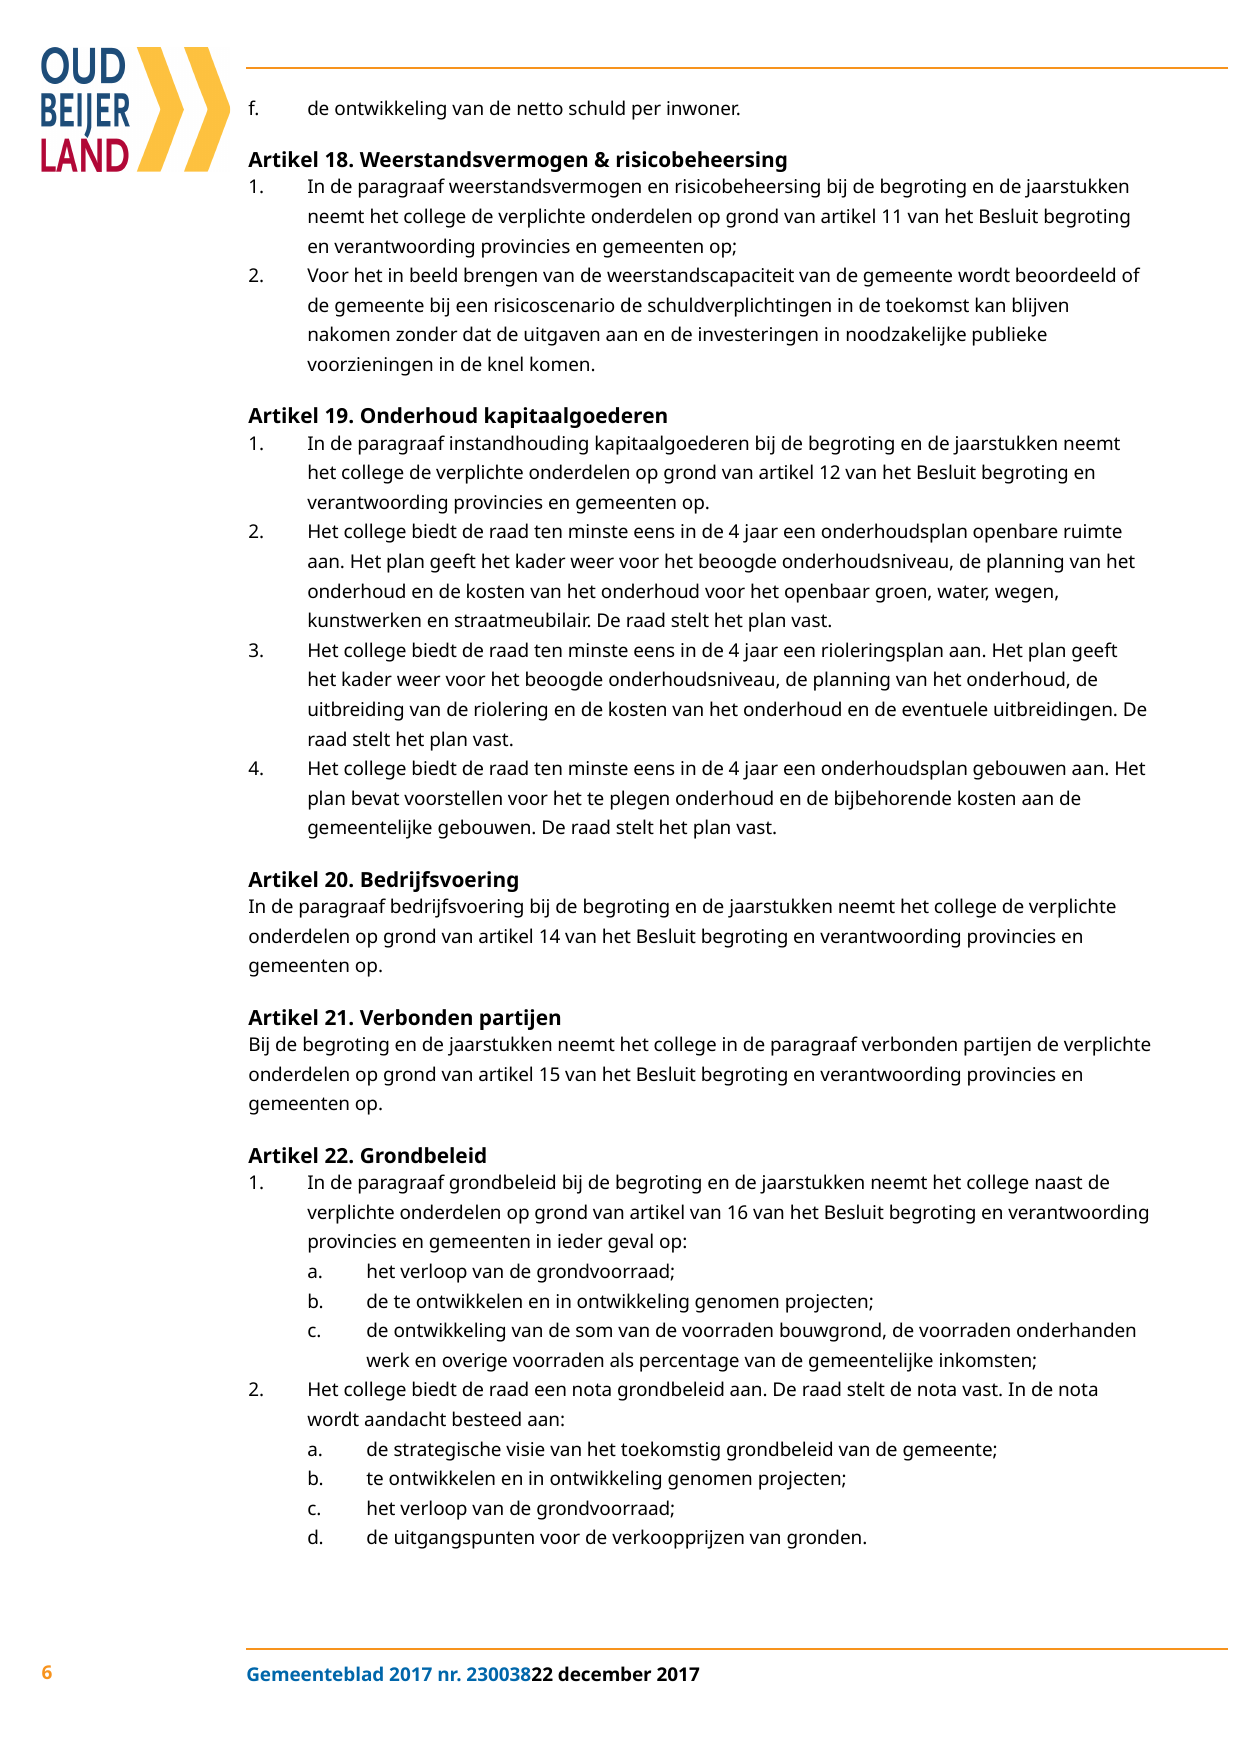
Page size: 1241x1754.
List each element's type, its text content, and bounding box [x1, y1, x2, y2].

list Het college biedt de raad ten minste eens in de 4 jaar een onderhoudsplan openbare ruimte aan. Het plan geeft het kader weer voor het beoogde onderhoudsniveau, de planning van het onderhoud en de kosten van het onderhoud voor het openbaar groen, water, wegen, kunstwerken en straatmeubilair. De raad stelt het plan vast. [248, 519, 1152, 633]
list Het college biedt de raad ten minste eens in de 4 jaar een onderhoudsplan gebouwen aan. Het plan bevat voorstellen voor het te plegen onderhoud en de bijbehorende kosten aan de gemeentelijke gebouwen. De raad stelt het plan vast. [248, 755, 1152, 840]
text In de paragraaf bedrijfsvoering bij de begroting en de jaarstukken neemt het college de verplichte onderdelen op grond van artikel 14 van het Besluit begroting en verantwoording provincies en gemeenten op. [248, 893, 1152, 978]
list Voor het in beeld brengen van de weerstandscapaciteit van de gemeente wordt beoordeeld of de gemeente bij een risicoscenario de schuldverplichtingen in de toekomst kan blijven nakomen zonder dat de uitgaven aan en de investeringen in noodzakelijke publieke voorzieningen in de knel komen. [248, 262, 1152, 377]
list de ontwikkeling van de netto schuld per inwoner. [248, 95, 1152, 121]
list In de paragraaf weerstandsvermogen en risicobeheersing bij de begroting en de jaarstukken neemt het college de verplichte onderdelen op grond van artikel 11 van het Besluit begroting en verantwoording provincies en gemeenten op; [248, 174, 1152, 258]
list te ontwikkelen en in ontwikkeling genomen projecten; [307, 1465, 1152, 1491]
list de uitgangspunten voor de verkoopprijzen van gronden. [307, 1524, 1152, 1550]
text Artikel 21. Verbonden partijen [248, 1003, 1152, 1031]
list In de paragraaf grondbeleid bij de begroting en de jaarstukken neemt het college naast de verplichte onderdelen op grond van artikel van 16 van het Besluit begroting en verantwoording provincies en gemeenten in ieder geval op: [248, 1169, 1152, 1254]
text Bij de begroting en de jaarstukken neemt het college in de paragraaf verbonden partijen de verplichte onderdelen op grond van artikel 15 van het Besluit begroting en verantwoording provincies en gemeenten op. [248, 1031, 1152, 1116]
list het verloop van de grondvoorraad; [307, 1258, 1152, 1284]
list In de paragraaf instandhouding kapitaalgoederen bij de begroting en de jaarstukken neemt het college de verplichte onderdelen op grond van artikel 12 van het Besluit begroting en verantwoording provincies en gemeenten op. [248, 430, 1152, 515]
text Artikel 19. Onderhoud kapitaalgoederen [248, 402, 1152, 430]
list Het college biedt de raad ten minste eens in de 4 jaar een rioleringsplan aan. Het plan geeft het kader weer voor het beoogde onderhoudsniveau, de planning van het onderhoud, de uitbreiding van de riolering en de kosten van het onderhoud en de eventuele uitbreidingen. De raad stelt het plan vast. [248, 637, 1152, 752]
text Artikel 22. Grondbeleid [248, 1141, 1152, 1169]
list de strategische visie van het toekomstig grondbeleid van de gemeente; [307, 1436, 1152, 1461]
text Artikel 20. Bedrijfsvoering [248, 865, 1152, 893]
list het verloop van de grondvoorraad; [307, 1495, 1152, 1521]
list de ontwikkeling van de som van de voorraden bouwgrond, de voorraden onderhanden werk en overige voorraden als percentage van de gemeentelijke inkomsten; [307, 1317, 1152, 1373]
list de te ontwikkelen en in ontwikkeling genomen projecten; [307, 1288, 1152, 1313]
picture [41, 47, 231, 172]
list Het college biedt de raad een nota grondbeleid aan. De raad stelt de nota vast. In de nota wordt aandacht besteed aan: [248, 1377, 1152, 1432]
text Artikel 18. Weerstandsvermogen & risicobeheersing [248, 145, 1152, 174]
